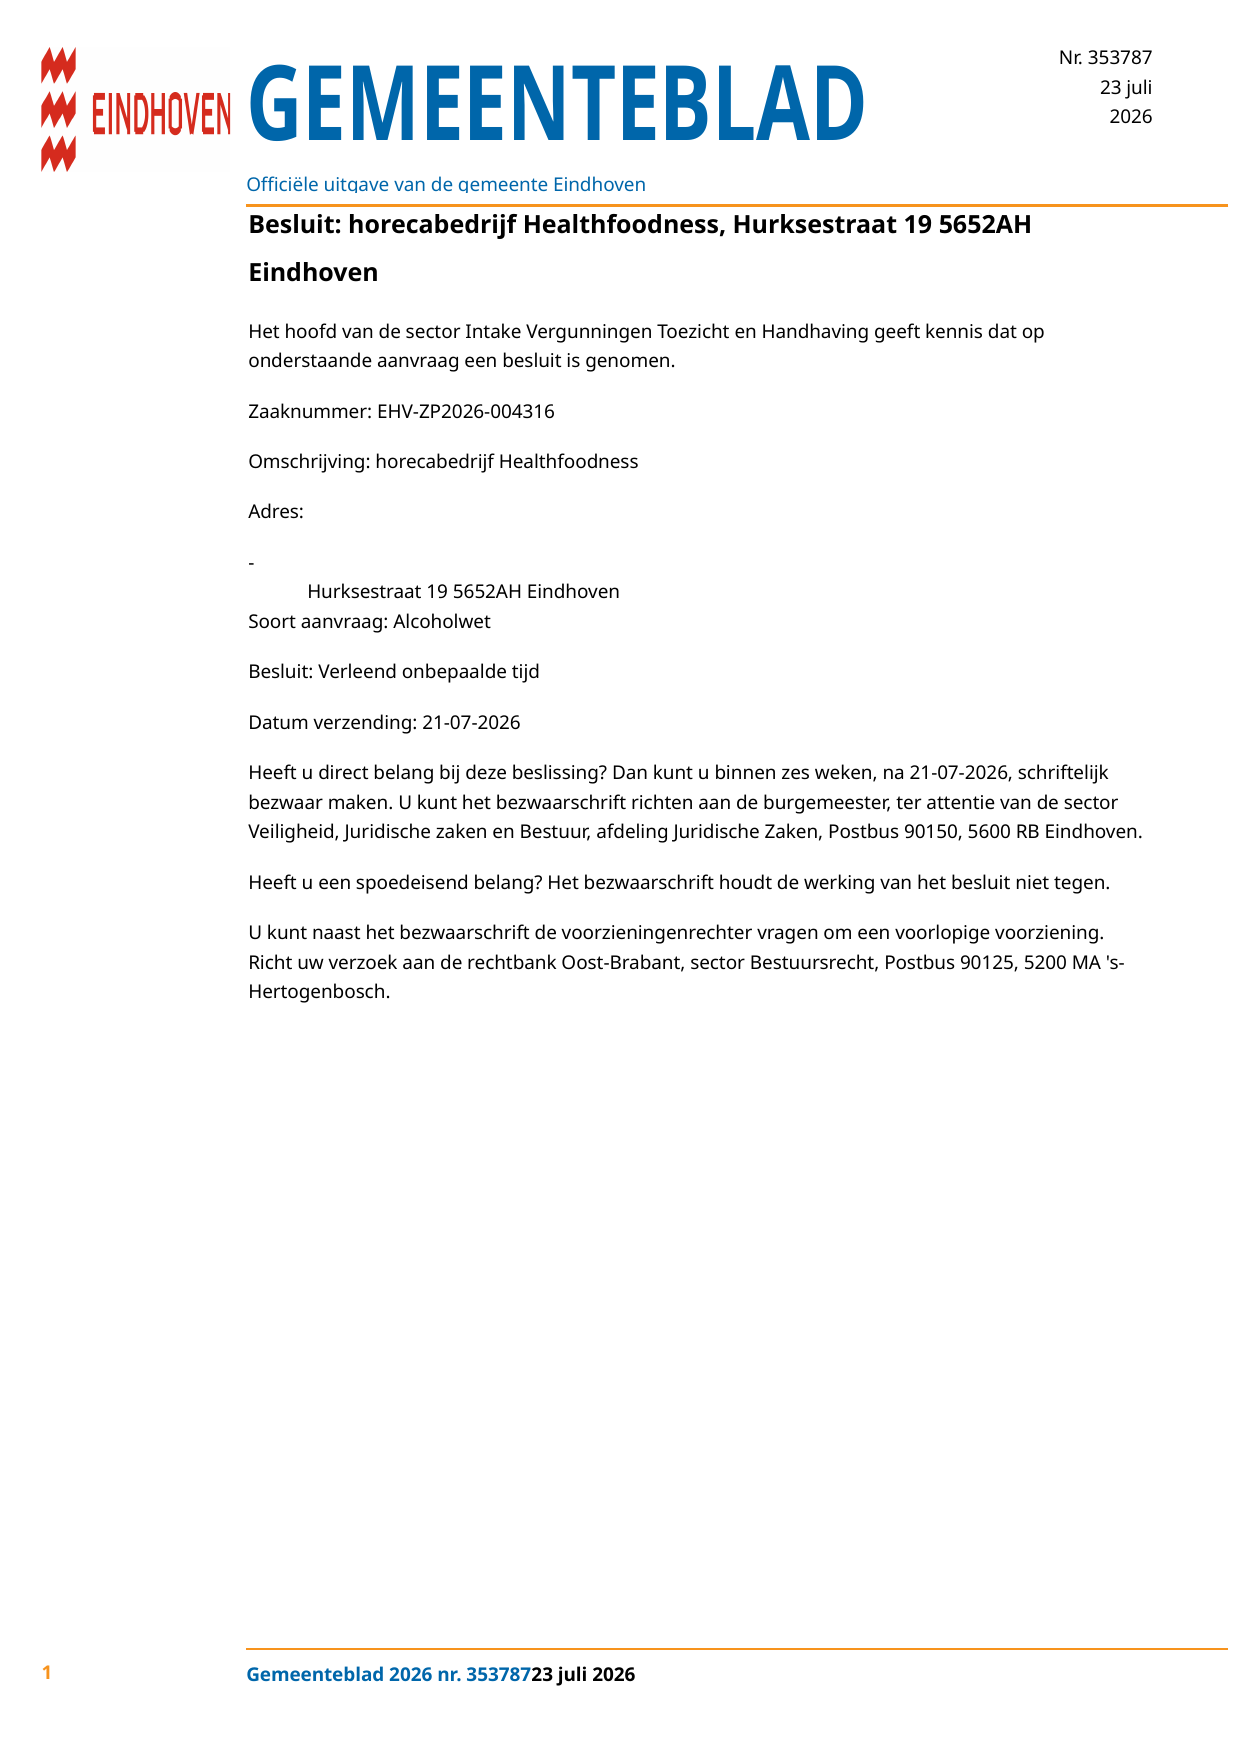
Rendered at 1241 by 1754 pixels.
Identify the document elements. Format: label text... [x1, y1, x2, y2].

text Besluit: horecabedrijf Healthfoodness, Hurksestraat 19 5652AH Eindhoven [248, 207, 1152, 288]
text U kunt naast het bezwaarschrift de voorzieningenrechter vragen om een voorlopige voorziening. Richt uw verzoek aan de rechtbank Oost-Brabant, sector Bestuursrecht, Postbus 90125, 5200 MA 's-Hertogenbosch. [248, 919, 1152, 1004]
text Zaaknummer: EHV-ZP2026-004316 [248, 398, 1152, 424]
text Soort aanvraag: Alcoholwet [248, 608, 1152, 634]
text Het hoofd van de sector Intake Vergunningen Toezicht en Handhaving geeft kennis dat op onderstaande aanvraag een besluit is genomen. [248, 318, 1152, 373]
picture [41, 47, 231, 172]
text Omschrijving: horecabedrijf Healthfoodness [248, 448, 1152, 474]
text Adres: [248, 499, 1152, 524]
text Datum verzending: 21-07-2026 [248, 709, 1152, 735]
text Heeft u direct belang bij deze beslissing? Dan kunt u binnen zes weken, na 21-07-2026, schriftelijk bezwaar maken. U kunt het bezwaarschrift richten aan de burgemeester, ter attentie van de sector Veiligheid, Juridische zaken en Bestuur, afdeling Juridische Zaken, Postbus 90150, 5600 RB Eindhoven. [248, 759, 1152, 844]
text Heeft u een spoedeisend belang? Het bezwaarschrift houdt de werking van het besluit niet tegen. [248, 869, 1152, 895]
text Besluit: Verleend onbepaalde tijd [248, 659, 1152, 684]
list Hurksestraat 19 5652AH Eindhoven [248, 579, 1152, 604]
